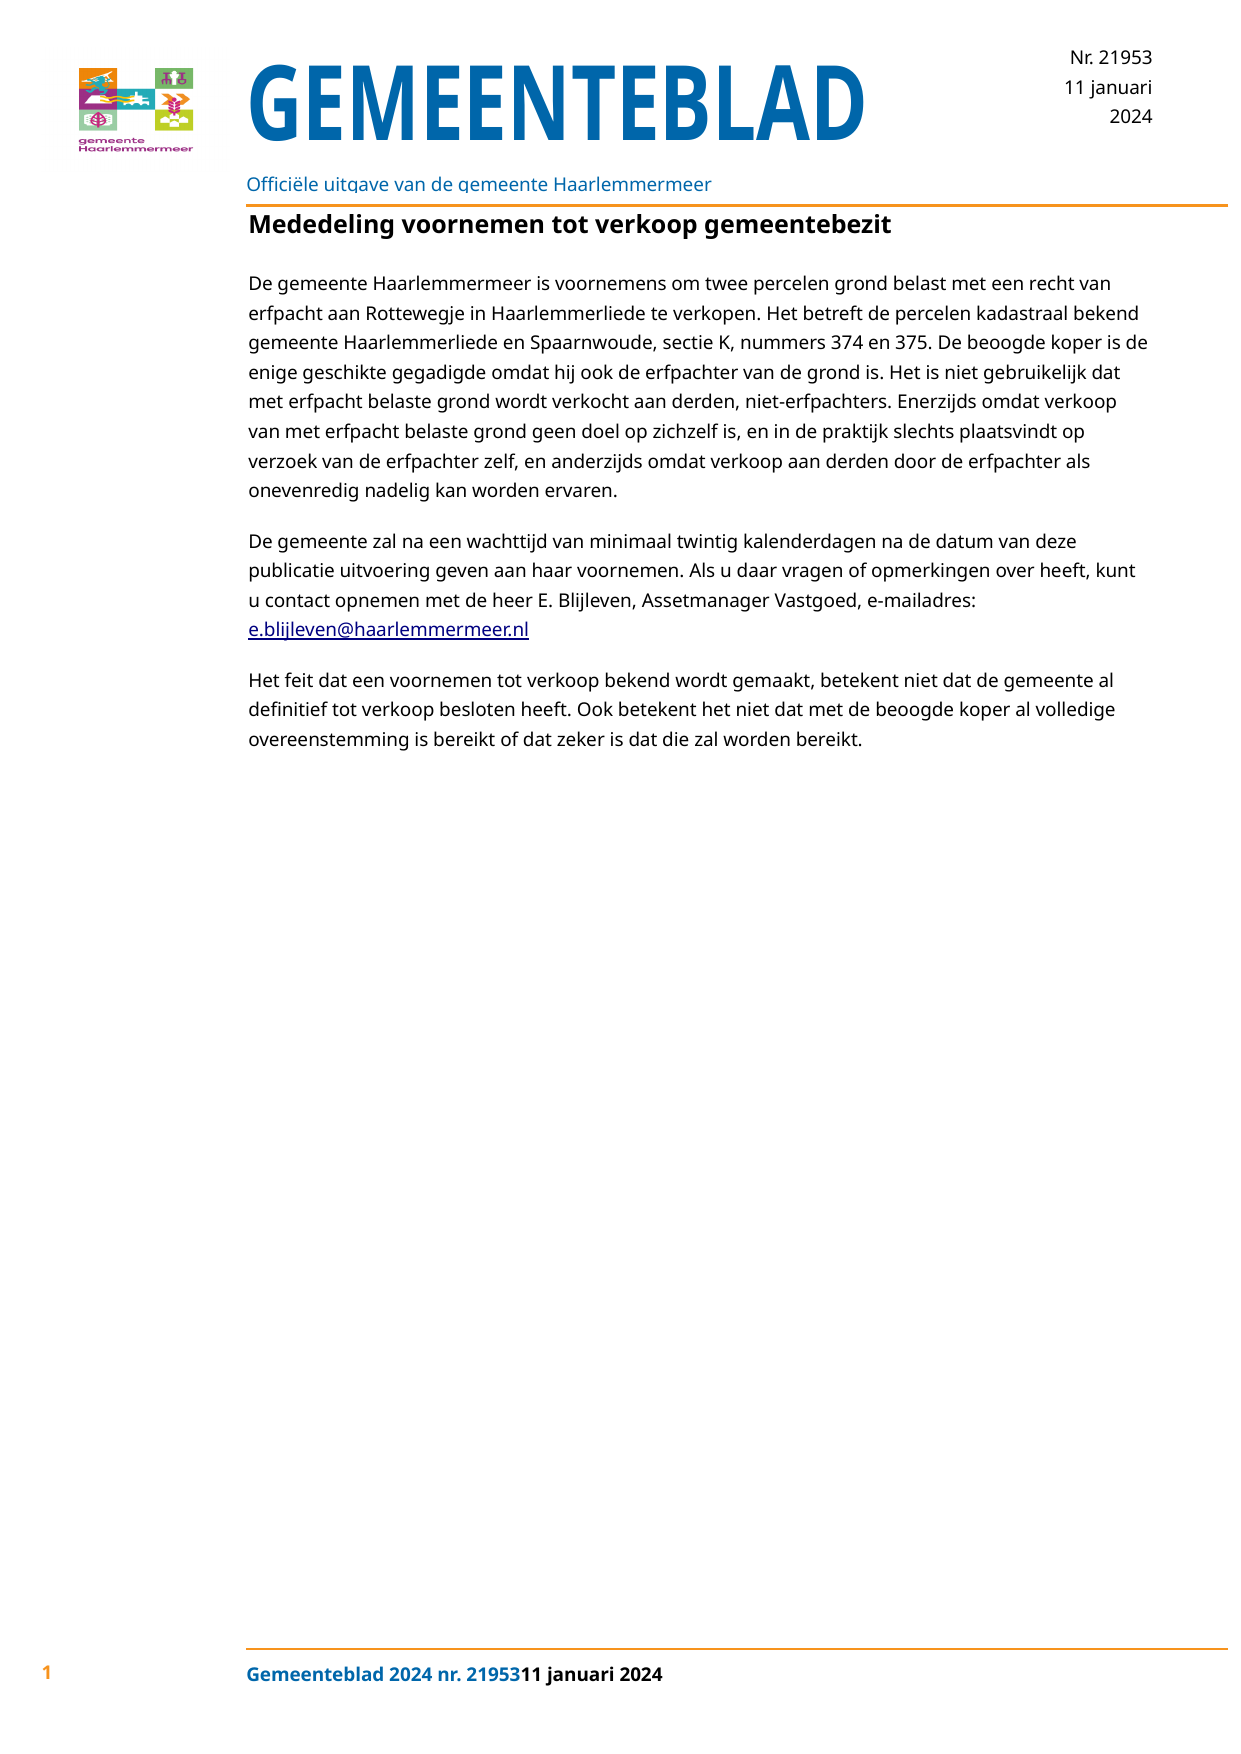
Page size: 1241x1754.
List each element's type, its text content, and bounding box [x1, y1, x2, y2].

text De gemeente zal na een wachttijd van minimaal twintig kalenderdagen na de datum van deze publicatie uitvoering geven aan haar voornemen. Als u daar vragen of opmerkingen over heeft, kunt u contact opnemen met de heer E. Blijleven, Assetmanager Vastgoed, e-mailadres: e.blijleven@haarlemmermeer.nl [248, 528, 1152, 642]
text Mededeling voornemen tot verkoop gemeentebezit [248, 207, 1152, 241]
text Het feit dat een voornemen tot verkoop bekend wordt gemaakt, betekent niet dat de gemeente al definitief tot verkoop besloten heeft. Ook betekent het niet dat met de beoogde koper al volledige overeenstemming is bereikt of dat zeker is dat die zal worden bereikt. [248, 667, 1152, 752]
text De gemeente Haarlemmermeer is voornemens om twee percelen grond belast met een recht van erfpacht aan Rottewegje in Haarlemmerliede te verkopen. Het betreft de percelen kadastraal bekend gemeente Haarlemmerliede en Spaarnwoude, sectie K, nummers 374 en 375. De beoogde koper is de enige geschikte gegadigde omdat hij ook de erfpachter van de grond is. Het is niet gebruikelijk dat met erfpacht belaste grond wordt verkocht aan derden, niet-erfpachters. Enerzijds omdat verkoop van met erfpacht belaste grond geen doel op zichzelf is, en in de praktijk slechts plaatsvindt op verzoek van de erfpachter zelf, en anderzijds omdat verkoop aan derden door de erfpachter als onevenredig nadelig kan worden ervaren. [248, 270, 1152, 503]
picture [41, 47, 231, 172]
